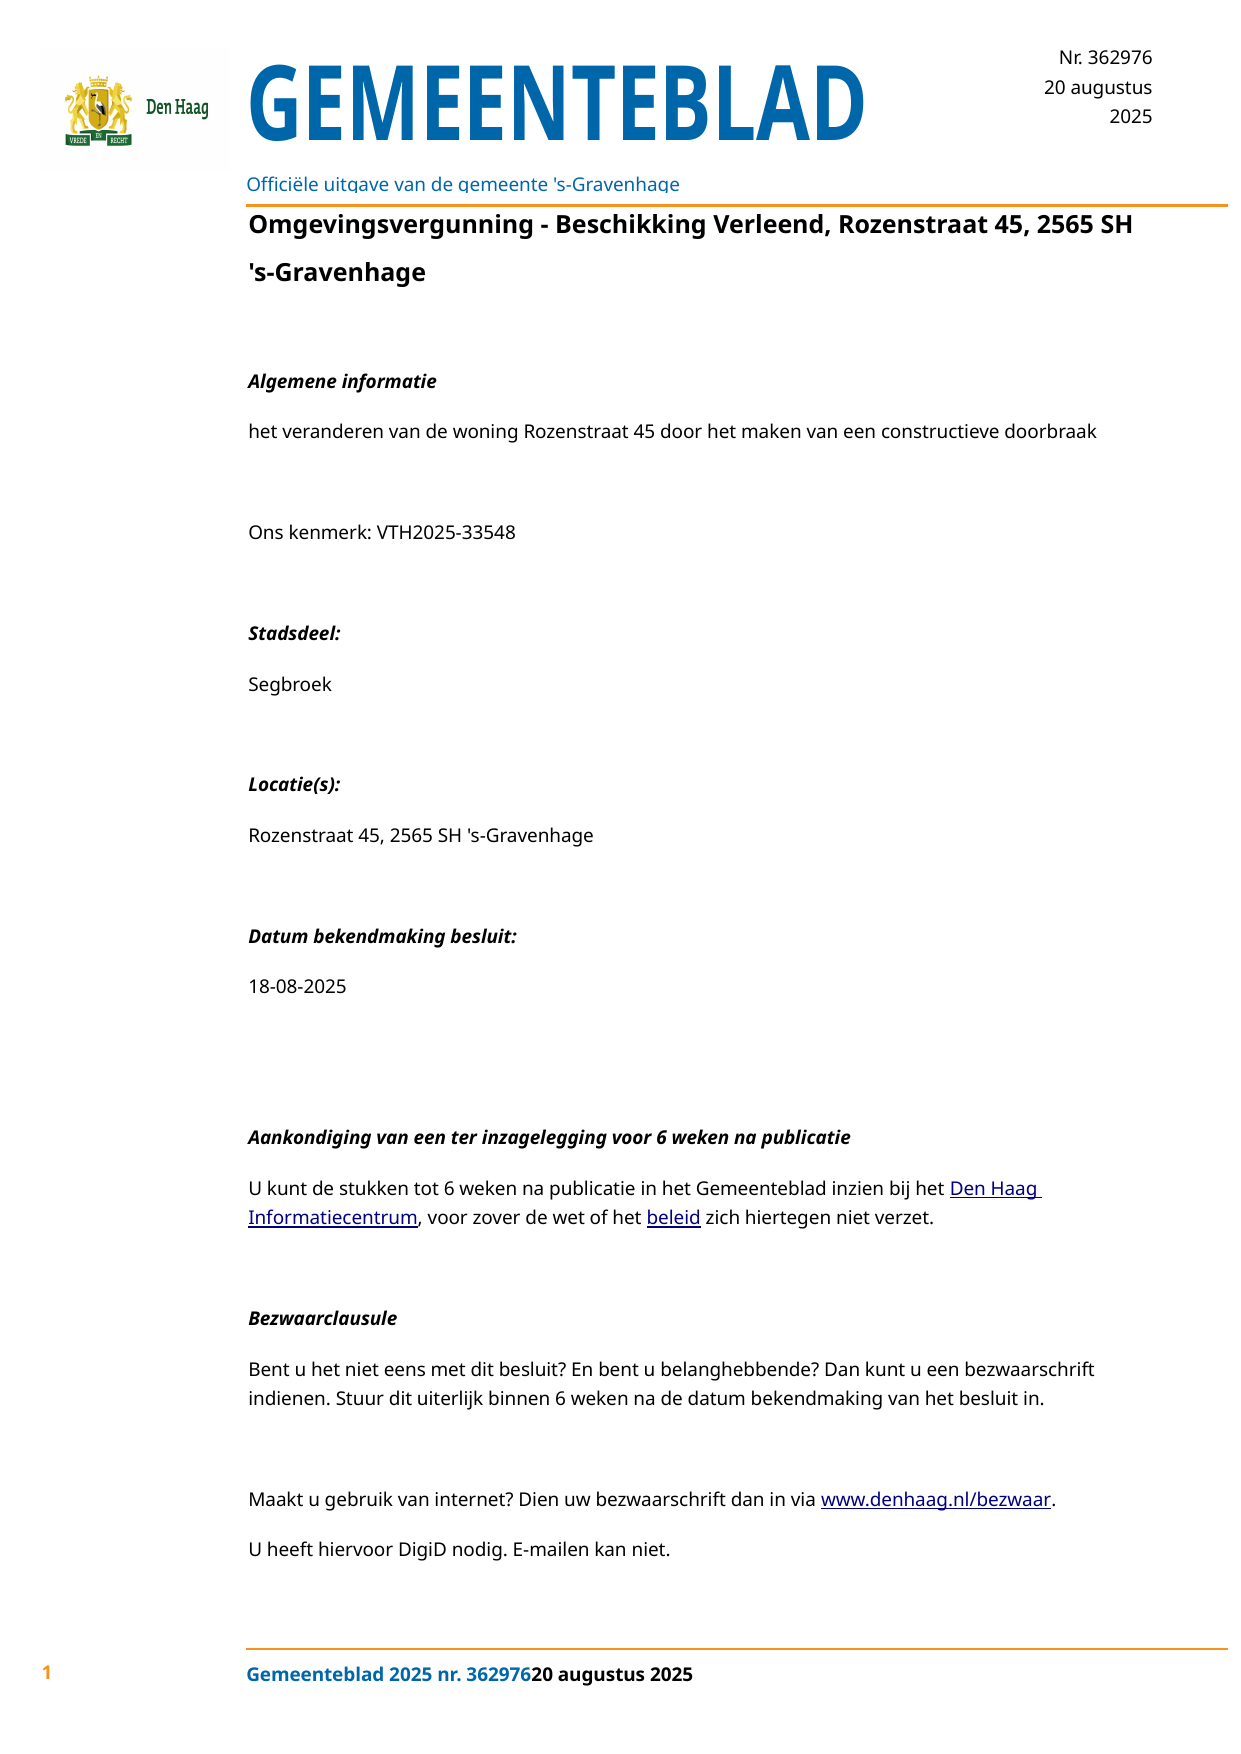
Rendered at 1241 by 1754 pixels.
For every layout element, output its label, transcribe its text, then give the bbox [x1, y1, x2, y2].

text Datum bekendmaking besluit: [248, 923, 1152, 949]
text Locatie(s): [248, 772, 1152, 797]
text U kunt de stukken tot 6 weken na publicatie in het Gemeenteblad inzien bij het Den Haag Informatiecentrum, voor zover de wet of het beleid zich hiertegen niet verzet. [248, 1175, 1152, 1230]
text Aankondiging van een ter inzagelegging voor 6 weken na publicatie [248, 1124, 1152, 1150]
text Maakt u gebruik van internet? Dien uw bezwaarschrift dan in via www.denhaag.nl/bezwaar. [248, 1486, 1152, 1512]
text Rozenstraat 45, 2565 SH 's-Gravenhage [248, 822, 1152, 848]
text Segbroek [248, 671, 1152, 697]
text Stadsdeel: [248, 620, 1152, 646]
text Bent u het niet eens met dit besluit? En bent u belanghebbende? Dan kunt u een bezwaarschrift indienen. Stuur dit uiterlijk binnen 6 weken na de datum bekendmaking van het besluit in. [248, 1356, 1152, 1411]
text het veranderen van de woning Rozenstraat 45 door het maken van een constructieve doorbraak [248, 419, 1152, 444]
picture [41, 47, 231, 172]
text U heeft hiervoor DigiD nodig. E-mailen kan niet. [248, 1537, 1152, 1562]
text Bezwaarclausule [248, 1305, 1152, 1331]
text Algemene informatie [248, 368, 1152, 394]
text 18-08-2025 [248, 973, 1152, 999]
text Ons kenmerk: VTH2025-33548 [248, 519, 1152, 545]
text Omgevingsvergunning - Beschikking Verleend, Rozenstraat 45, 2565 SH 's-Gravenhage [248, 207, 1152, 288]
